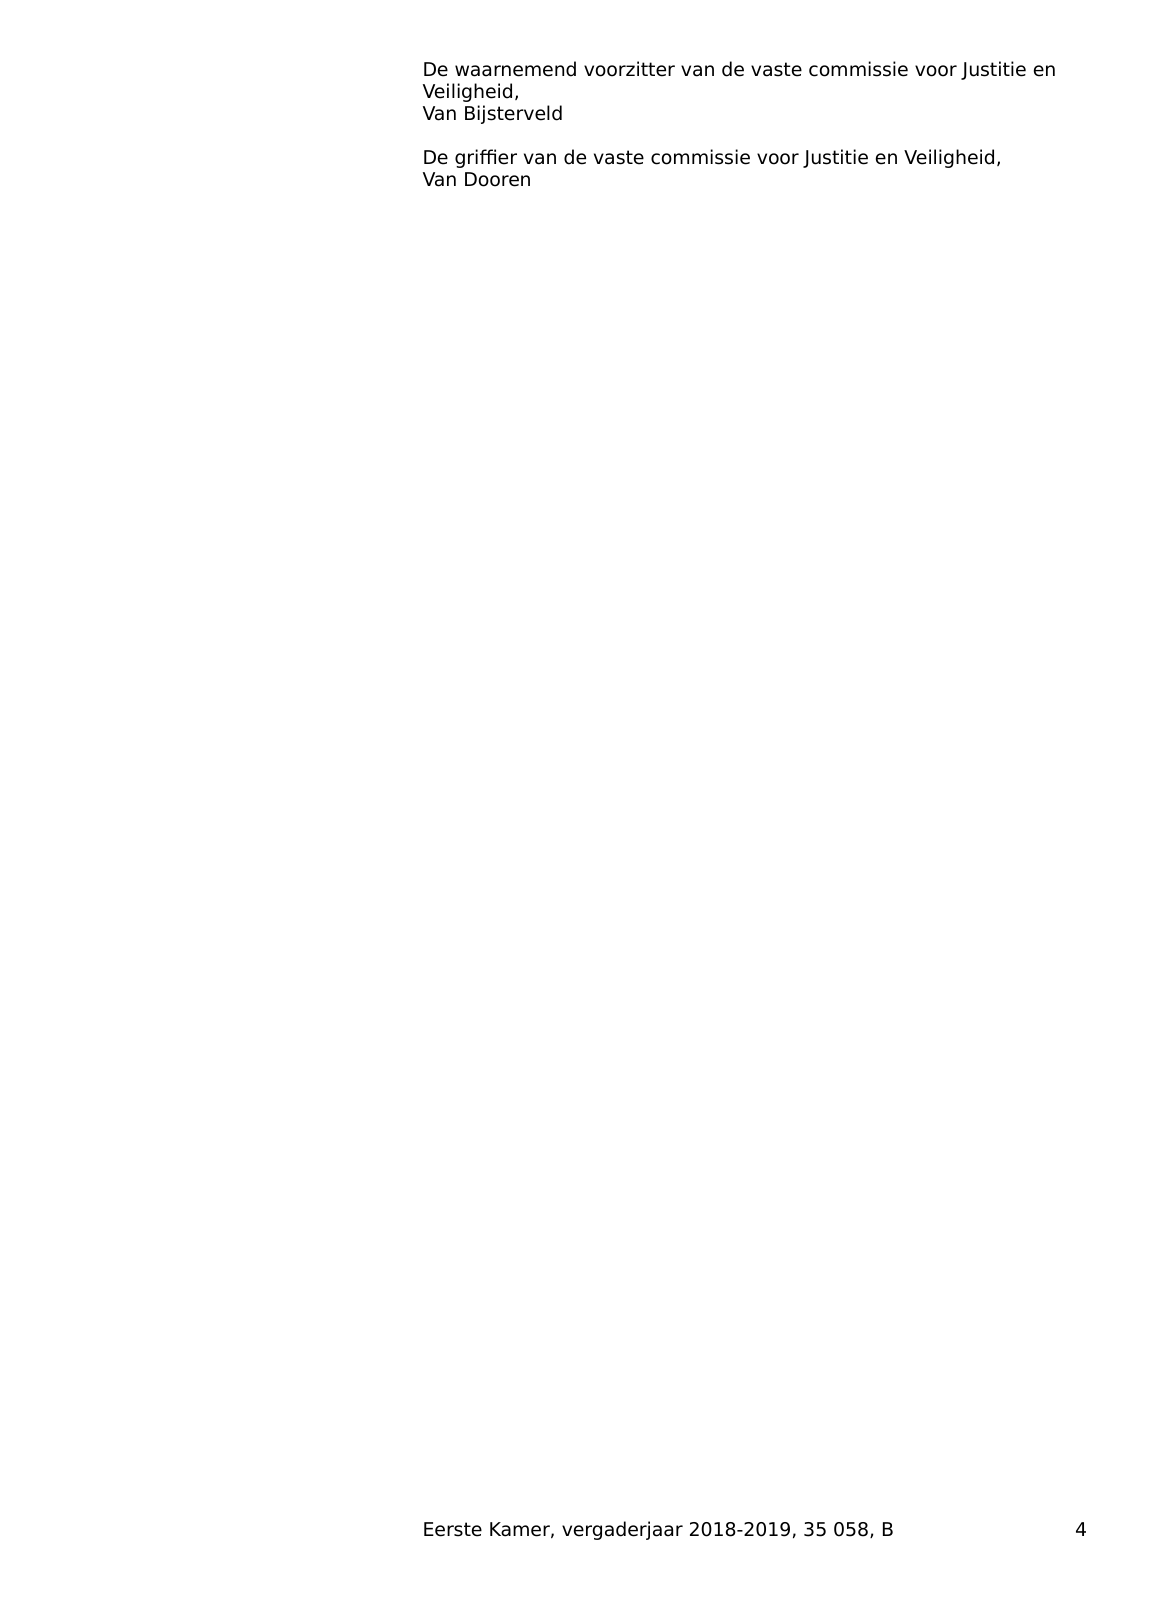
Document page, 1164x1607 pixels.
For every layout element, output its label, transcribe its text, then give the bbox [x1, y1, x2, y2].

text De waarnemend voorzitter van de vaste commissie voor Justitie en Veiligheid, Van Bijsterveld [422, 59, 1087, 125]
text De griffier van de vaste commissie voor Justitie en Veiligheid, Van Dooren [422, 147, 1087, 191]
